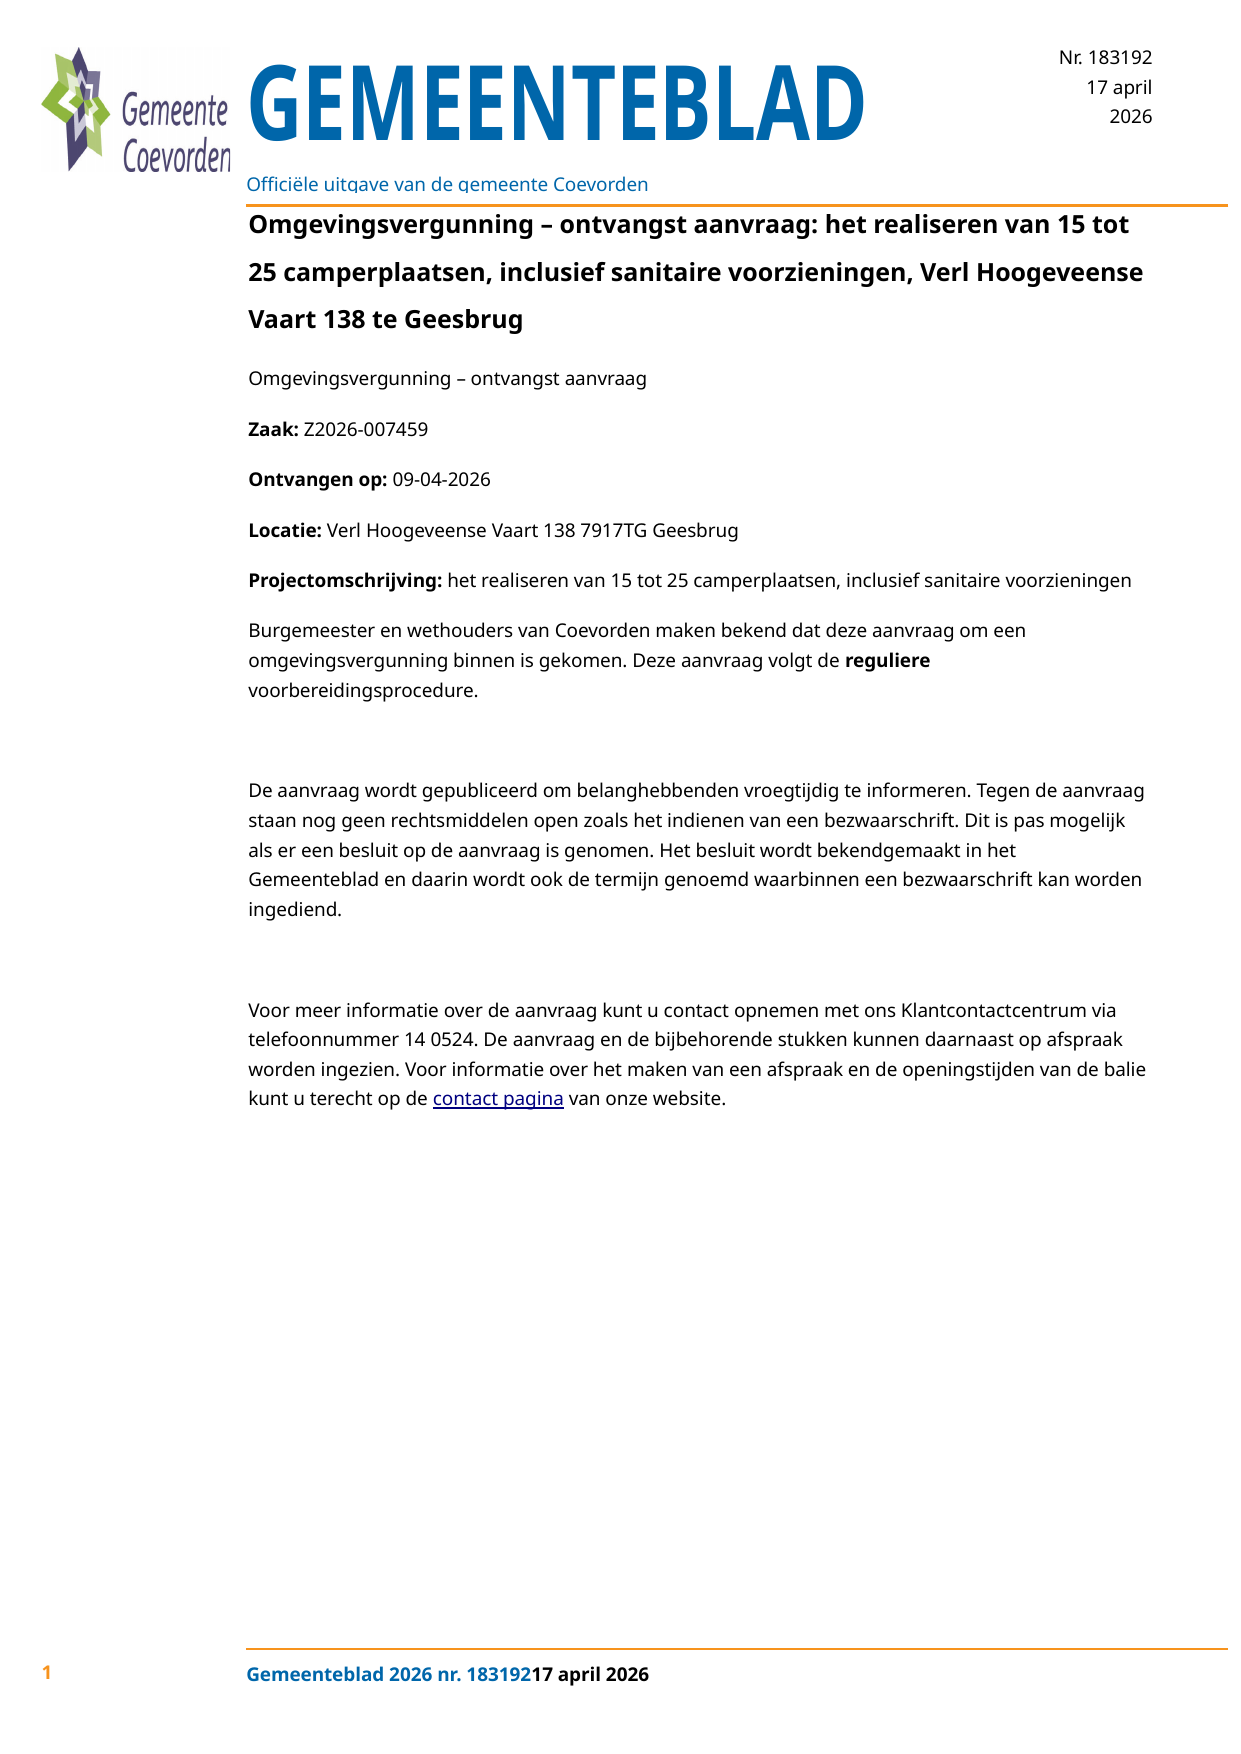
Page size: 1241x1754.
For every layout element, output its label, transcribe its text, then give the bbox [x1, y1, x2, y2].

text De aanvraag wordt gepubliceerd om belanghebbenden vroegtijdig te informeren. Tegen de aanvraag staan nog geen rechtsmiddelen open zoals het indienen van een bezwaarschrift. Dit is pas mogelijk als er een besluit op de aanvraag is genomen. Het besluit wordt bekendgemaakt in het Gemeenteblad en daarin wordt ook de termijn genoemd waarbinnen een bezwaarschrift kan worden ingediend. [248, 778, 1152, 922]
text Locatie: Verl Hoogeveense Vaart 138 7917TG Geesbrug [248, 517, 1152, 542]
text Ontvangen op: 09-04-2026 [248, 466, 1152, 492]
text Burgemeester en wethouders van Coevorden maken bekend dat deze aanvraag om een omgevingsvergunning binnen is gekomen. Deze aanvraag volgt de reguliere voorbereidingsprocedure. [248, 618, 1152, 702]
text Zaak: Z2026-007459 [248, 416, 1152, 442]
text Projectomschrijving: het realiseren van 15 tot 25 camperplaatsen, inclusief sanitaire voorzieningen [248, 567, 1152, 593]
text Voor meer informatie over de aanvraag kunt u contact opnemen met ons Klantcontactcentrum via telefoonnummer 14 0524. De aanvraag en de bijbehorende stukken kunnen daarnaast op afspraak worden ingezien. Voor informatie over het maken van een afspraak en de openingstijden van de balie kunt u terecht op de contact pagina van onze website. [248, 997, 1152, 1111]
text Omgevingsvergunning – ontvangst aanvraag [248, 366, 1152, 391]
picture [41, 47, 231, 172]
text Omgevingsvergunning – ontvangst aanvraag: het realiseren van 15 tot 25 camperplaatsen, inclusief sanitaire voorzieningen, Verl Hoogeveense Vaart 138 te Geesbrug [248, 207, 1152, 336]
